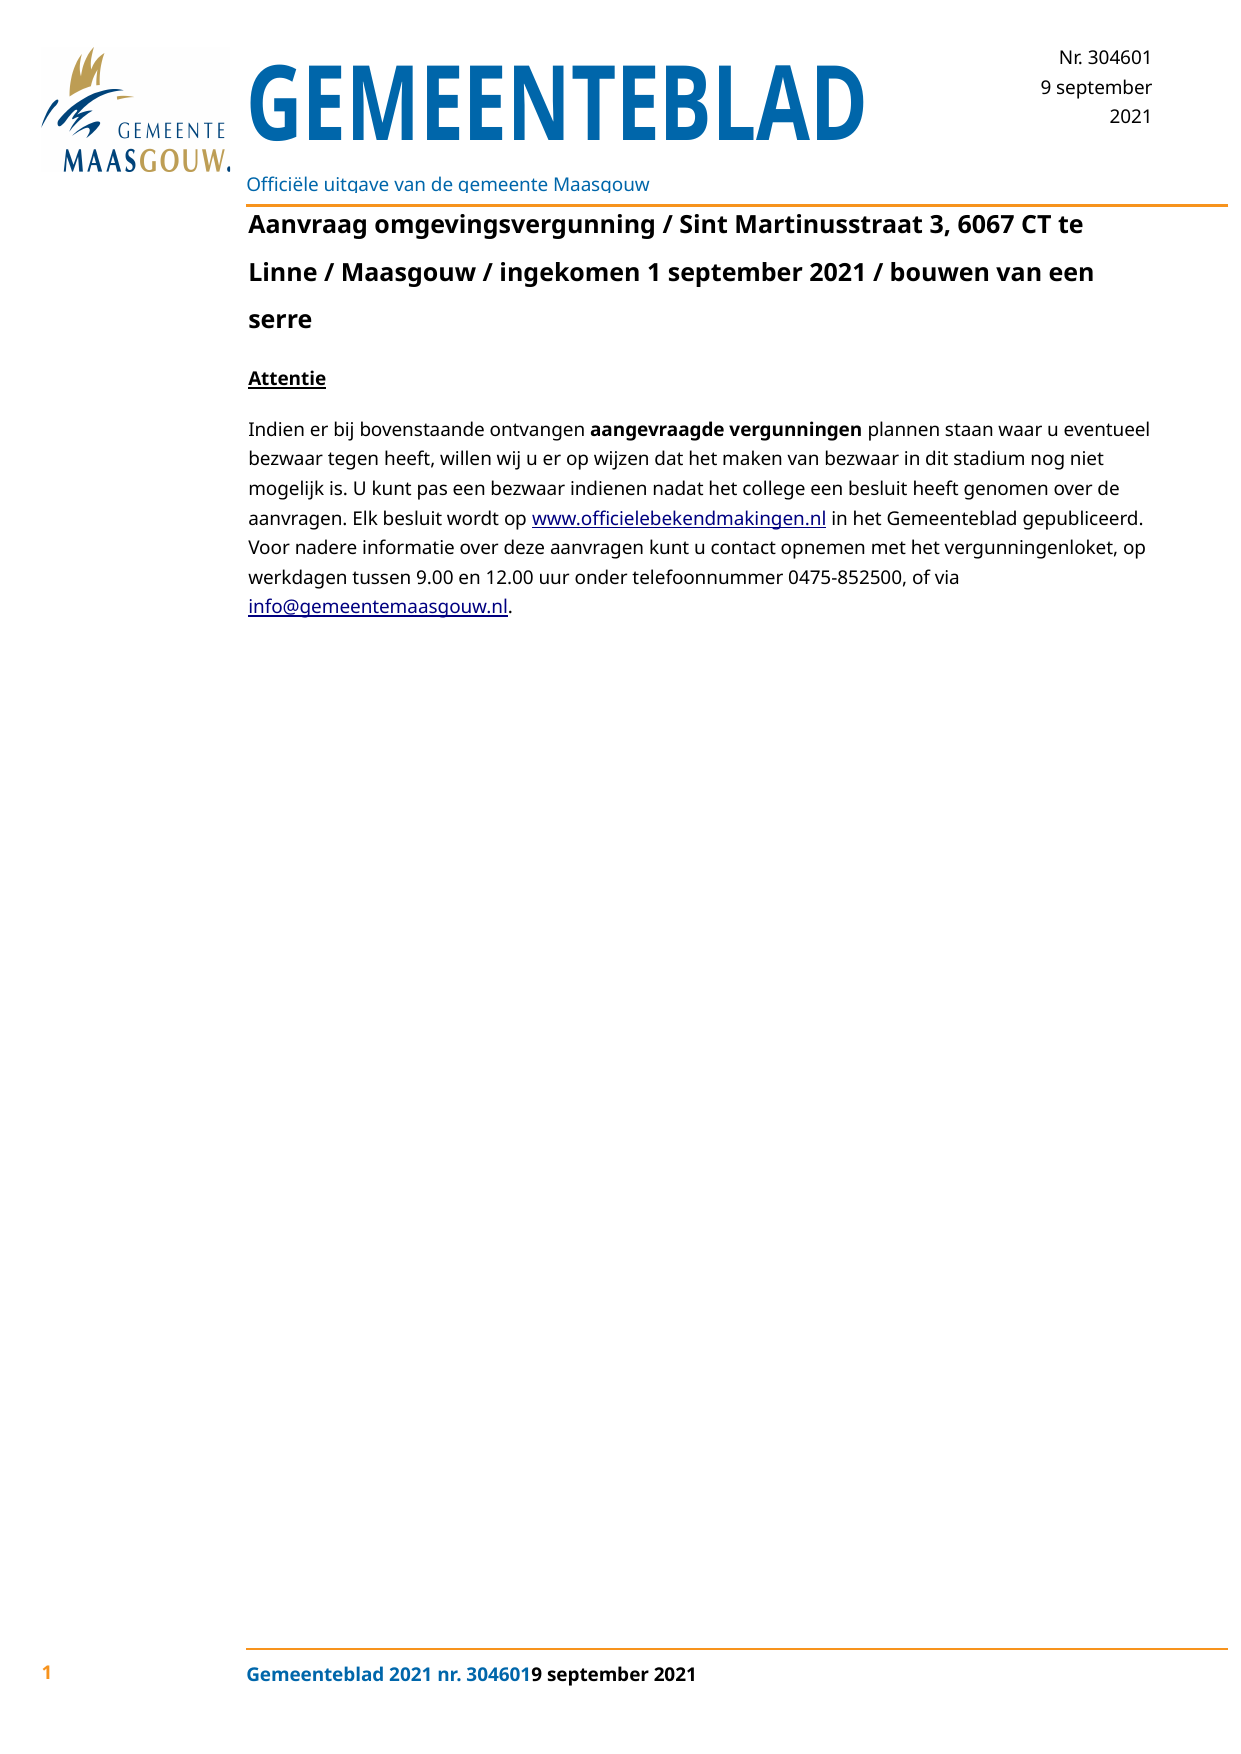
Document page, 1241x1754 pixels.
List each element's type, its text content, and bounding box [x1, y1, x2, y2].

text Attentie [248, 366, 1152, 391]
text Aanvraag omgevingsvergunning / Sint Martinusstraat 3, 6067 CT te Linne / Maasgouw / ingekomen 1 september 2021 / bouwen van een serre [248, 207, 1152, 336]
text Indien er bij bovenstaande ontvangen aangevraagde vergunningen plannen staan waar u eventueel bezwaar tegen heeft, willen wij u er op wijzen dat het maken van bezwaar in dit stadium nog niet mogelijk is. U kunt pas een bezwaar indienen nadat het college een besluit heeft genomen over de aanvragen. Elk besluit wordt op www.officielebekendmakingen.nl in het Gemeenteblad gepubliceerd. Voor nadere informatie over deze aanvragen kunt u contact opnemen met het vergunningenloket, op werkdagen tussen 9.00 en 12.00 uur onder telefoonnummer 0475-852500, of via info@gemeentemaasgouw.nl. [248, 416, 1152, 619]
picture [41, 47, 231, 172]
